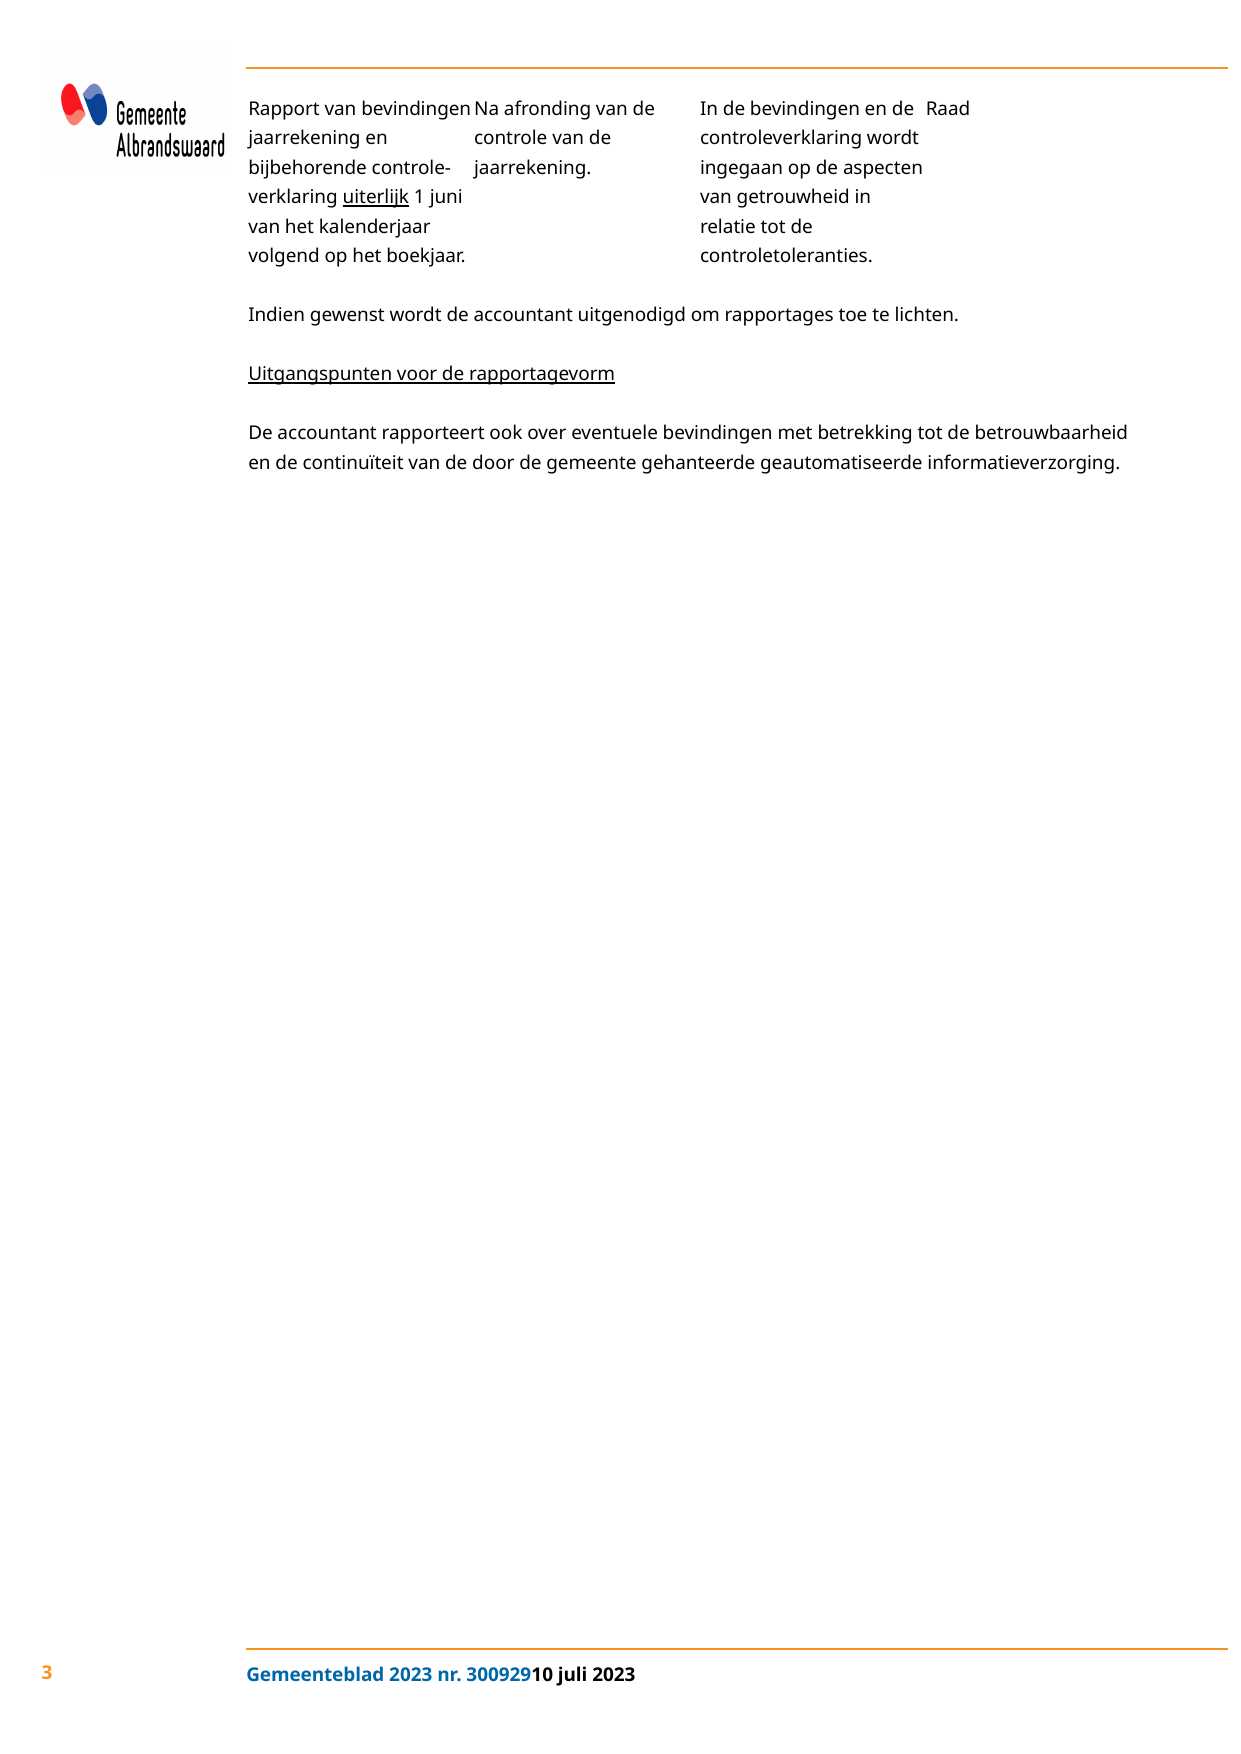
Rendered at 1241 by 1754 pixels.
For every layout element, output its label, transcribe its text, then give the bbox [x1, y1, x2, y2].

table_cell In de bevindingen en de controleverklaring wordt ingegaan op de aspecten van getrouwheid in relatie tot de controletoleranties. [700, 95, 926, 268]
table_cell Raad [926, 95, 1152, 268]
text Indien gewenst wordt de accountant uitgenodigd om rapportages toe te lichten. [248, 301, 1152, 327]
picture [41, 47, 231, 172]
table_cell Na afronding van de controle van de jaarrekening. [474, 95, 700, 268]
table_cell Rapport van bevindingen jaarrekening en bijbehorende controle-verklaring uiterlijk 1 juni van het kalenderjaar volgend op het boekjaar. [248, 95, 474, 268]
text Uitgangspunten voor de rapportagevorm [248, 360, 1152, 386]
text De accountant rapporteert ook over eventuele bevindingen met betrekking tot de betrouwbaarheid en de continuïteit van de door de gemeente gehanteerde geautomatiseerde informatieverzorging. [248, 419, 1152, 475]
